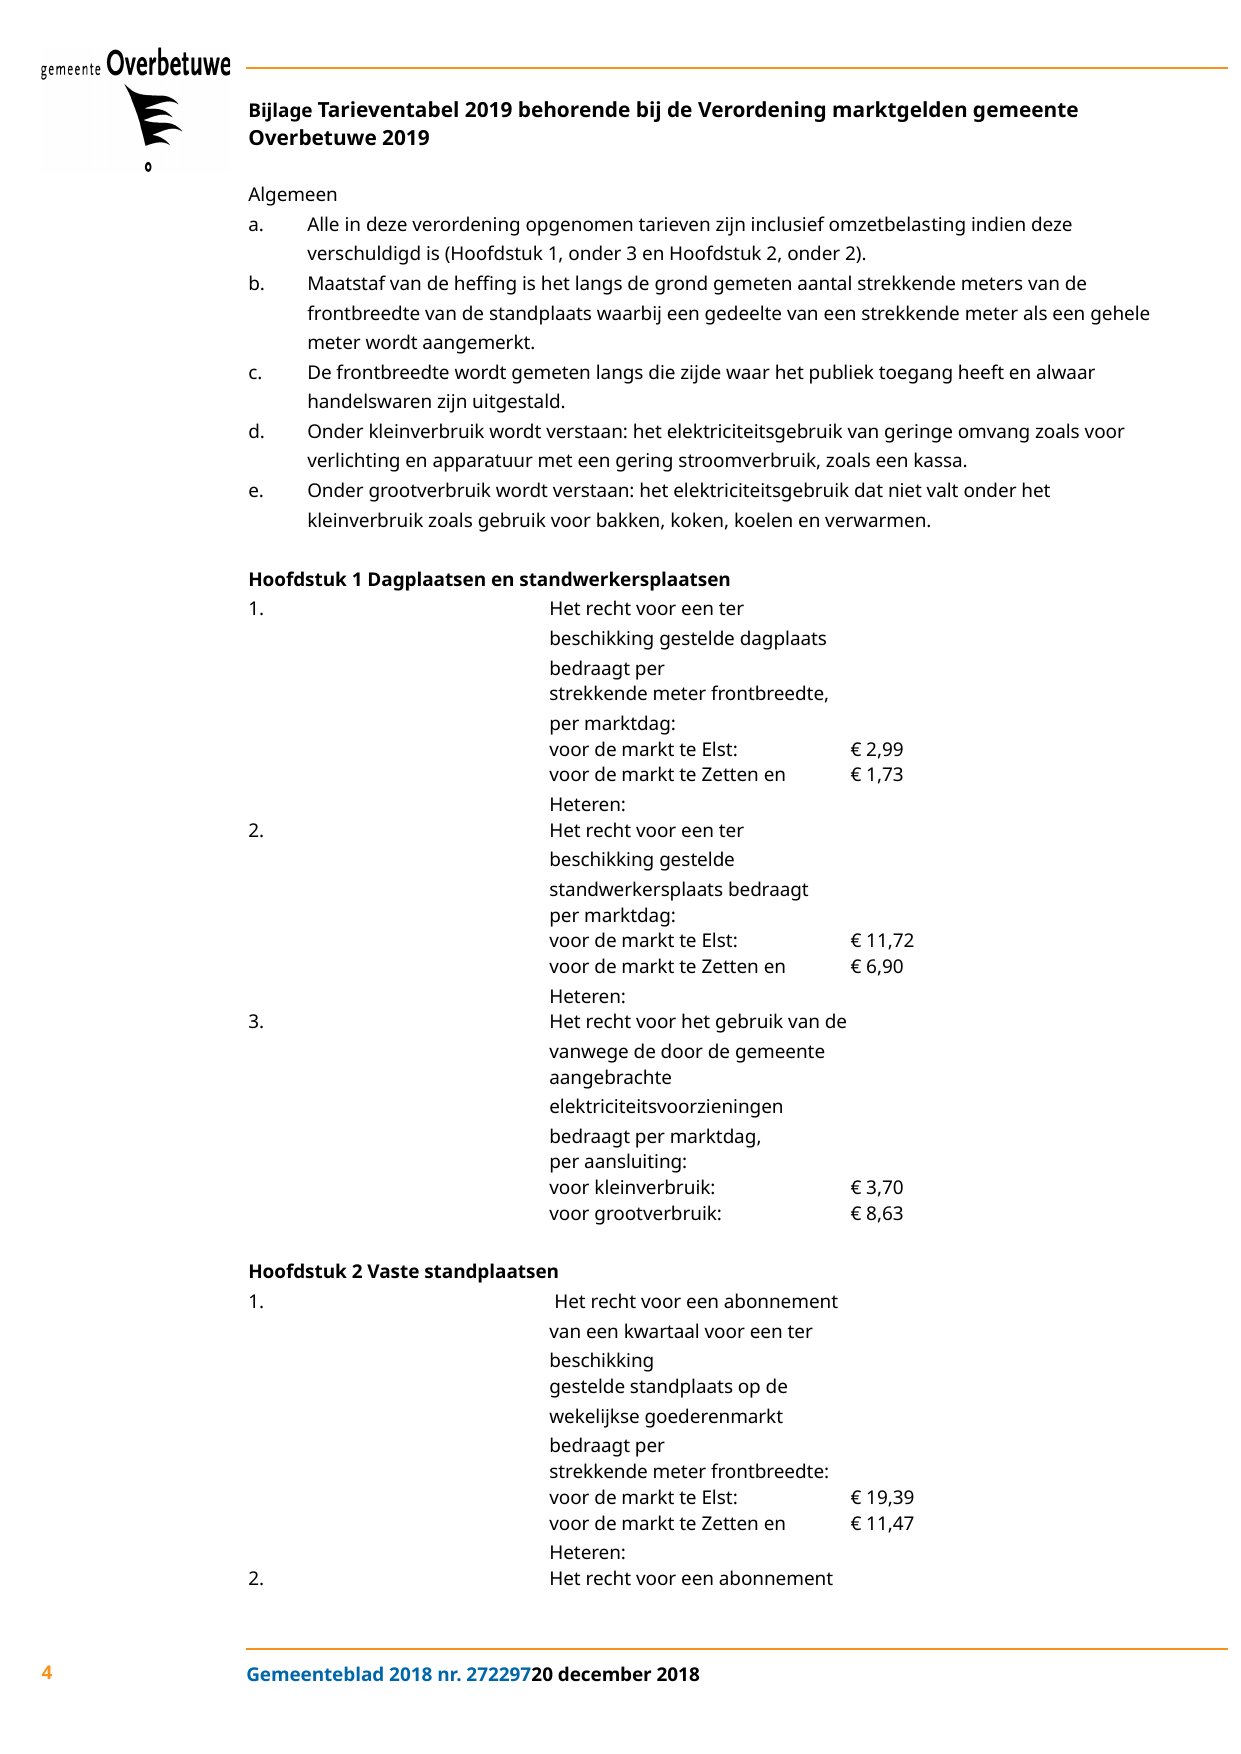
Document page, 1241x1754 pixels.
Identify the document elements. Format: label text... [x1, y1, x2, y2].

table_cell voor kleinverbruik: [549, 1175, 850, 1200]
table_cell [248, 762, 549, 817]
table_cell [248, 1373, 549, 1458]
table_cell € 2,99 [850, 736, 1152, 762]
table_cell € 19,39 [850, 1484, 1152, 1510]
table_cell [850, 1373, 1152, 1458]
picture [41, 47, 231, 172]
table_cell [248, 928, 549, 953]
table_header 1. [248, 1289, 549, 1373]
table_cell [248, 1149, 549, 1174]
table_cell voor de markt te Elst: [549, 928, 850, 953]
table_cell [850, 681, 1152, 736]
table_cell strekkende meter frontbreedte, per marktdag: [549, 681, 850, 736]
table_cell Het recht voor het gebruik van de vanwege de door de gemeente [549, 1009, 850, 1064]
list Onder kleinverbruik wordt verstaan: het elektriciteitsgebruik van geringe omvang zoals voor verlichting en apparatuur met een gering stroomverbruik, zoals een kassa. [248, 418, 1152, 473]
table_cell voor grootverbruik: [549, 1200, 850, 1226]
table_cell [248, 953, 549, 1008]
table_cell [248, 1510, 549, 1565]
list Maatstaf van de heffing is het langs de grond gemeten aantal strekkende meters van de frontbreedte van de standplaats waarbij een gedeelte van een strekkende meter als een gehele meter wordt aangemerkt. [248, 270, 1152, 355]
list Onder grootverbruik wordt verstaan: het elektriciteitsgebruik dat niet valt onder het kleinverbruik zoals gebruik voor bakken, koken, koelen en verwarmen. [248, 477, 1152, 532]
table_cell € 8,63 [850, 1200, 1152, 1226]
text Algemeen [248, 181, 1152, 207]
table_header Het recht voor een abonnement van een kwartaal voor een ter beschikking [549, 1289, 850, 1373]
table_cell € 11,72 [850, 928, 1152, 953]
table_header 1. [248, 596, 549, 681]
table_header [850, 596, 1152, 681]
table_cell Het recht voor een ter beschikking gestelde standwerkersplaats bedraagt [549, 817, 850, 902]
table_cell [850, 1064, 1152, 1149]
table_cell Het recht voor een abonnement [549, 1565, 850, 1591]
table_cell [850, 902, 1152, 927]
table_header Het recht voor een ter beschikking gestelde dagplaats bedraagt per [549, 596, 850, 681]
table_cell voor de markt te Elst: [549, 1484, 850, 1510]
table_cell [248, 1175, 549, 1200]
table_cell voor de markt te Zetten en Heteren: [549, 1510, 850, 1565]
table_header [850, 1289, 1152, 1373]
table_cell strekkende meter frontbreedte: [549, 1458, 850, 1484]
table_cell [248, 1458, 549, 1484]
table_cell [850, 1149, 1152, 1174]
table_cell € 1,73 [850, 762, 1152, 817]
table_cell 2. [248, 817, 549, 902]
table_cell aangebrachte elektriciteitsvoorzieningen bedraagt per marktdag, [549, 1064, 850, 1149]
table_cell [248, 1484, 549, 1510]
table_cell per marktdag: [549, 902, 850, 927]
table_cell voor de markt te Zetten en Heteren: [549, 762, 850, 817]
table_cell voor de markt te Elst: [549, 736, 850, 762]
table_cell per aansluiting: [549, 1149, 850, 1174]
table_cell [248, 1200, 549, 1226]
table_cell [248, 902, 549, 927]
list De frontbreedte wordt gemeten langs die zijde waar het publiek toegang heeft en alwaar handelswaren zijn uitgestald. [248, 359, 1152, 414]
text Hoofdstuk 1 Dagplaatsen en standwerkersplaatsen [248, 566, 1152, 592]
table_cell [248, 681, 549, 736]
table_cell [850, 817, 1152, 902]
table_cell [248, 736, 549, 762]
table_cell [850, 1009, 1152, 1064]
table_cell [248, 1064, 549, 1149]
table_cell € 3,70 [850, 1175, 1152, 1200]
table_cell [850, 1565, 1152, 1591]
text Bijlage Tarieventabel 2019 behorende bij de Verordening marktgelden gemeente Overbetuwe 2019 [248, 95, 1152, 152]
text Hoofdstuk 2 Vaste standplaatsen [248, 1259, 1152, 1284]
table_cell € 6,90 [850, 953, 1152, 1008]
table_cell voor de markt te Zetten en Heteren: [549, 953, 850, 1008]
list Alle in deze verordening opgenomen tarieven zijn inclusief omzetbelas­ting indien deze verschuldigd is (Hoofdstuk 1, onder 3 en Hoofdstuk 2, onder 2). [248, 211, 1152, 266]
table_cell gestelde standplaats op de wekelijkse goederenmarkt bedraagt per [549, 1373, 850, 1458]
table_cell 2. [248, 1565, 549, 1591]
table_cell [850, 1458, 1152, 1484]
table_cell 3. [248, 1009, 549, 1064]
table_cell € 11,47 [850, 1510, 1152, 1565]
